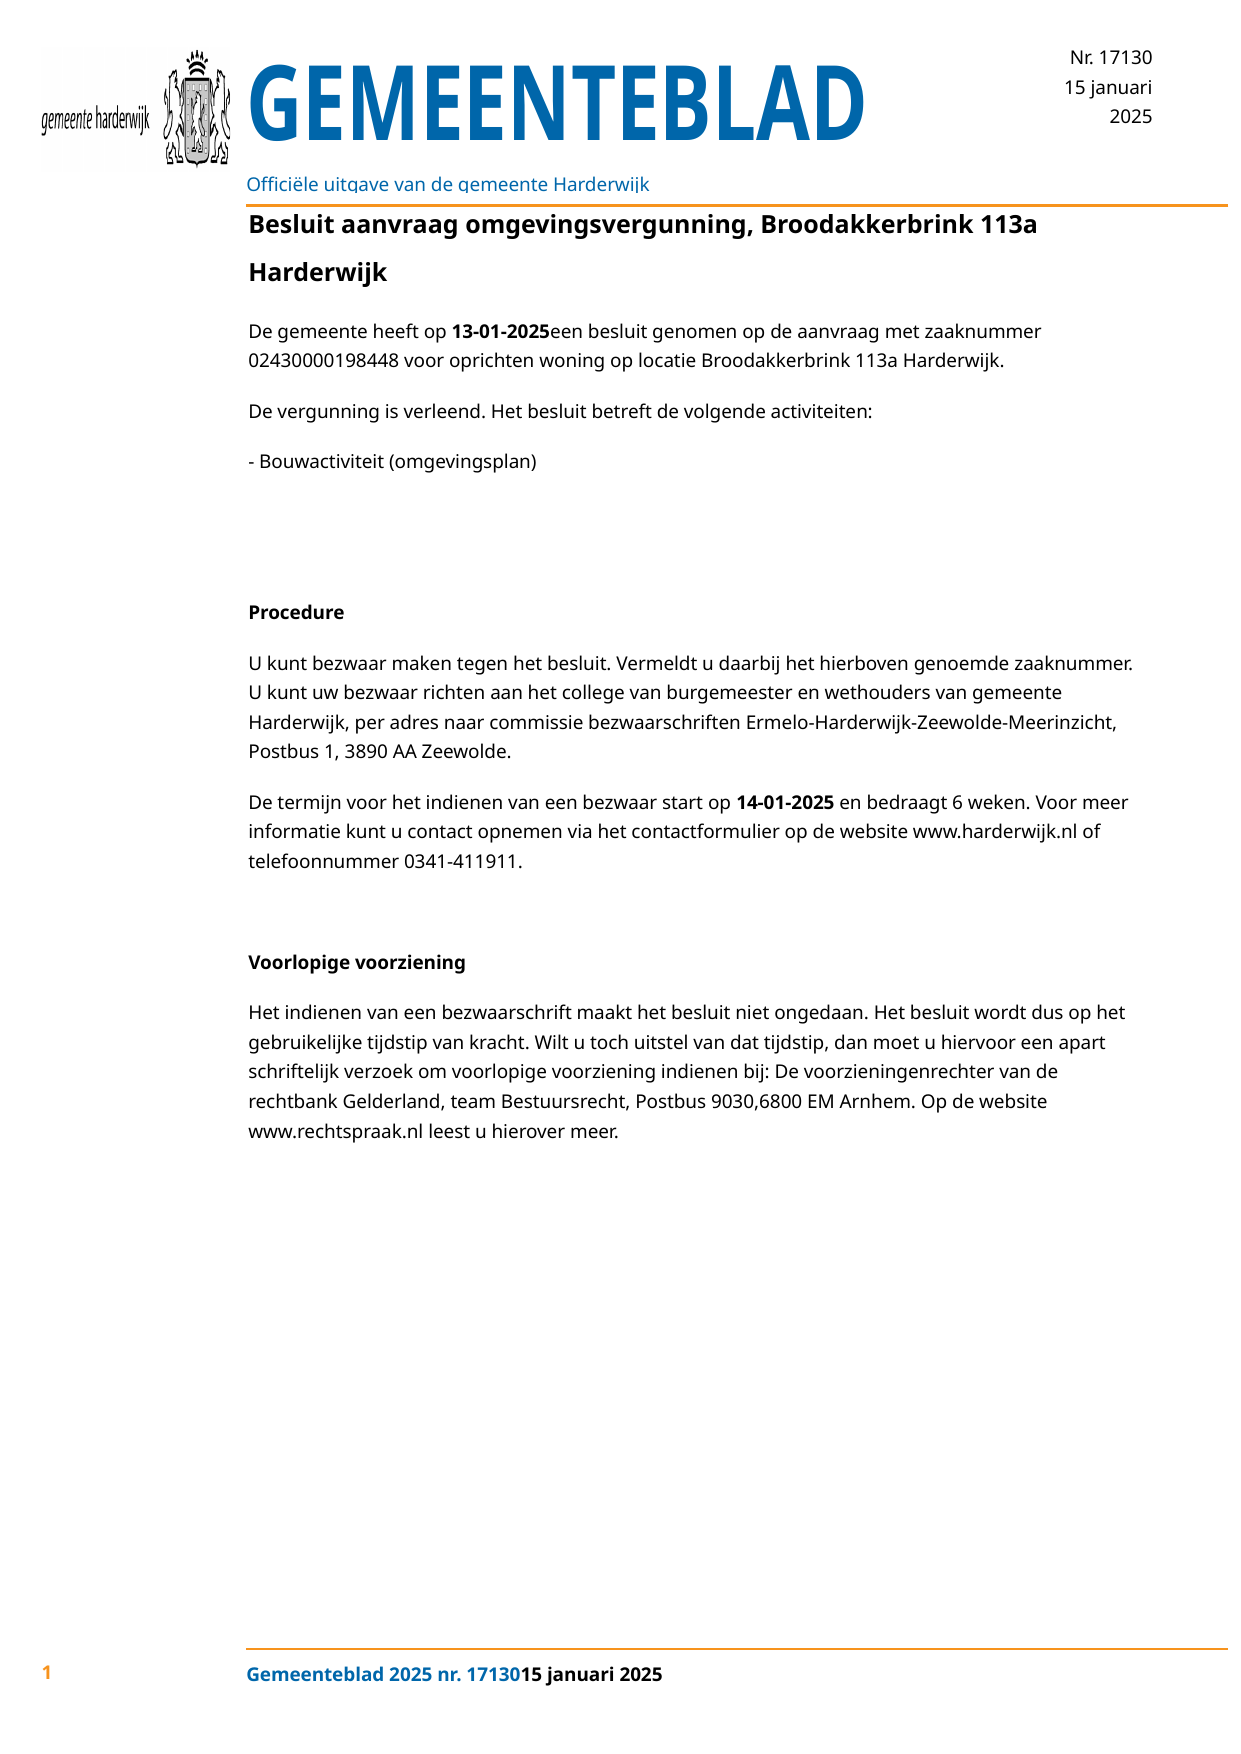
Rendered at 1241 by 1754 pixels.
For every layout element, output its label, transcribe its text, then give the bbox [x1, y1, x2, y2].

text De termijn voor het indienen van een bezwaar start op 14-01-2025 en bedraagt 6 weken. Voor meer informatie kunt u contact opnemen via het contactformulier op de website www.harderwijk.nl of telefoonnummer 0341-411911. [248, 789, 1152, 874]
text Het indienen van een bezwaarschrift maakt het besluit niet ongedaan. Het besluit wordt dus op het gebruikelijke tijdstip van kracht. Wilt u toch uitstel van dat tijdstip, dan moet u hiervoor een apart schriftelijk verzoek om voorlopige voorziening indienen bij: De voorzieningenrechter van de rechtbank Gelderland, team Bestuursrecht, Postbus 9030,6800 EM Arnhem. Op de website www.rechtspraak.nl leest u hierover meer. [248, 999, 1152, 1144]
text U kunt bezwaar maken tegen het besluit. Vermeldt u daarbij het hierboven genoemde zaaknummer. U kunt uw bezwaar richten aan het college van burgemeester en wethouders van gemeente Harderwijk, per adres naar commissie bezwaarschriften Ermelo-Harderwijk-Zeewolde-Meerinzicht, Postbus 1, 3890 AA Zeewolde. [248, 650, 1152, 764]
text - Bouwactiviteit (omgevingsplan) [248, 448, 1152, 474]
text Voorlopige voorziening [248, 949, 1152, 975]
text Procedure [248, 599, 1152, 625]
text De vergunning is verleend. Het besluit betreft de volgende activiteiten: [248, 398, 1152, 424]
text Besluit aanvraag omgevingsvergunning, Broodakkerbrink 113a Harderwijk [248, 207, 1152, 288]
text De gemeente heeft op 13-01-2025een besluit genomen op de aanvraag met zaaknummer 02430000198448 voor oprichten woning op locatie Broodakkerbrink 113a Harderwijk. [248, 318, 1152, 373]
picture [41, 47, 231, 172]
